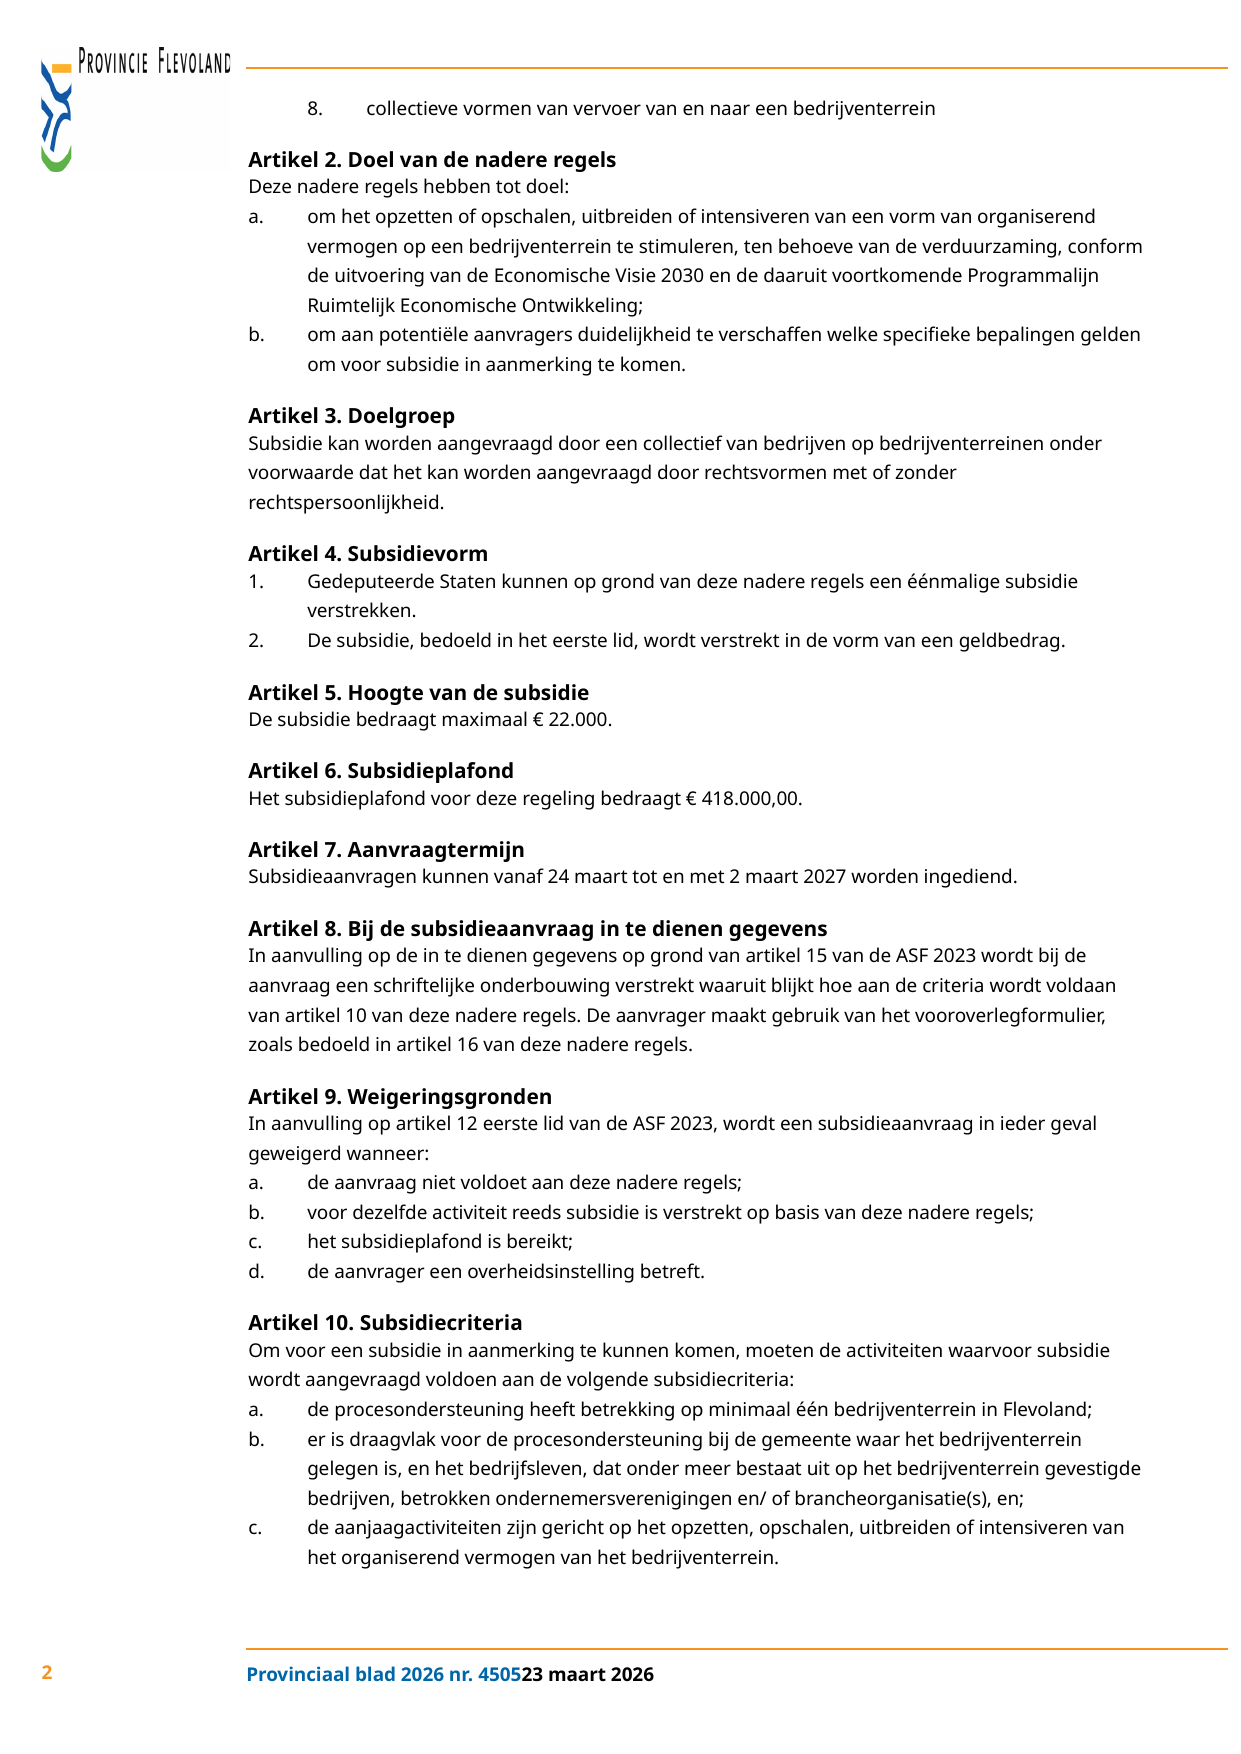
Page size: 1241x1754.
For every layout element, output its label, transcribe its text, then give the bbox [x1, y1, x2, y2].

text Artikel 6. Subsidieplafond [248, 756, 1152, 785]
text Om voor een subsidie in aanmerking te kunnen komen, moeten de activiteiten waarvoor subsidie wordt aangevraagd voldoen aan de volgende subsidiecriteria: [248, 1337, 1152, 1392]
text Artikel 5. Hoogte van de subsidie [248, 678, 1152, 706]
text Artikel 2. Doel van de nadere regels [248, 145, 1152, 174]
list om aan potentiële aanvragers duidelijkheid te verschaffen welke specifieke bepalingen gelden om voor subsidie in aanmerking te komen. [248, 322, 1152, 377]
list de procesondersteuning heeft betrekking op minimaal één bedrijventerrein in Flevoland; [248, 1396, 1152, 1422]
text Artikel 3. Doelgroep [248, 402, 1152, 430]
list voor dezelfde activiteit reeds subsidie is verstrekt op basis van deze nadere regels; [248, 1199, 1152, 1225]
text In aanvulling op artikel 12 eerste lid van de ASF 2023, wordt een subsidieaanvraag in ieder geval geweigerd wanneer: [248, 1110, 1152, 1166]
list De subsidie, bedoeld in het eerste lid, wordt verstrekt in de vorm van een geldbedrag. [248, 627, 1152, 653]
text Artikel 8. Bij de subsidieaanvraag in te dienen gegevens [248, 914, 1152, 943]
list de aanjaagactiviteiten zijn gericht op het opzetten, opschalen, uitbreiden of intensiveren van het organiserend vermogen van het bedrijventerrein. [248, 1514, 1152, 1570]
text Artikel 7. Aanvraagtermijn [248, 835, 1152, 864]
list er is draagvlak voor de procesondersteuning bij de gemeente waar het bedrijventerrein gelegen is, en het bedrijfsleven, dat onder meer bestaat uit op het bedrijventerrein gevestigde bedrijven, betrokken ondernemersverenigingen en/ of brancheorganisatie(s), en; [248, 1426, 1152, 1511]
picture [41, 47, 231, 172]
text Deze nadere regels hebben tot doel: [248, 174, 1152, 199]
text Artikel 4. Subsidievorm [248, 539, 1152, 568]
text De subsidie bedraagt maximaal € 22.000. [248, 706, 1152, 732]
list collectieve vormen van vervoer van en naar een bedrijventerrein [307, 95, 1152, 121]
list de aanvrager een overheidsinstelling betreft. [248, 1258, 1152, 1284]
text Artikel 10. Subsidiecriteria [248, 1308, 1152, 1337]
text Artikel 9. Weigeringsgronden [248, 1082, 1152, 1110]
text Subsidie kan worden aangevraagd door een collectief van bedrijven op bedrijventerreinen onder voorwaarde dat het kan worden aangevraagd door rechtsvormen met of zonder rechtspersoonlijkheid. [248, 430, 1152, 515]
list Gedeputeerde Staten kunnen op grond van deze nadere regels een éénmalige subsidie verstrekken. [248, 568, 1152, 623]
text Subsidieaanvragen kunnen vanaf 24 maart tot en met 2 maart 2027 worden ingediend. [248, 864, 1152, 889]
list het subsidieplafond is bereikt; [248, 1228, 1152, 1254]
text In aanvulling op de in te dienen gegevens op grond van artikel 15 van de ASF 2023 wordt bij de aanvraag een schriftelijke onderbouwing verstrekt waaruit blijkt hoe aan de criteria wordt voldaan van artikel 10 van deze nadere regels. De aanvrager maakt gebruik van het vooroverlegformulier, zoals bedoeld in artikel 16 van deze nadere regels. [248, 943, 1152, 1057]
list om het opzetten of opschalen, uitbreiden of intensiveren van een vorm van organiserend vermogen op een bedrijventerrein te stimuleren, ten behoeve van de verduurzaming, conform de uitvoering van de Economische Visie 2030 en de daaruit voortkomende Programmalijn Ruimtelijk Economische Ontwikkeling; [248, 203, 1152, 318]
list de aanvraag niet voldoet aan deze nadere regels; [248, 1169, 1152, 1195]
text Het subsidieplafond voor deze regeling bedraagt € 418.000,00. [248, 785, 1152, 811]
